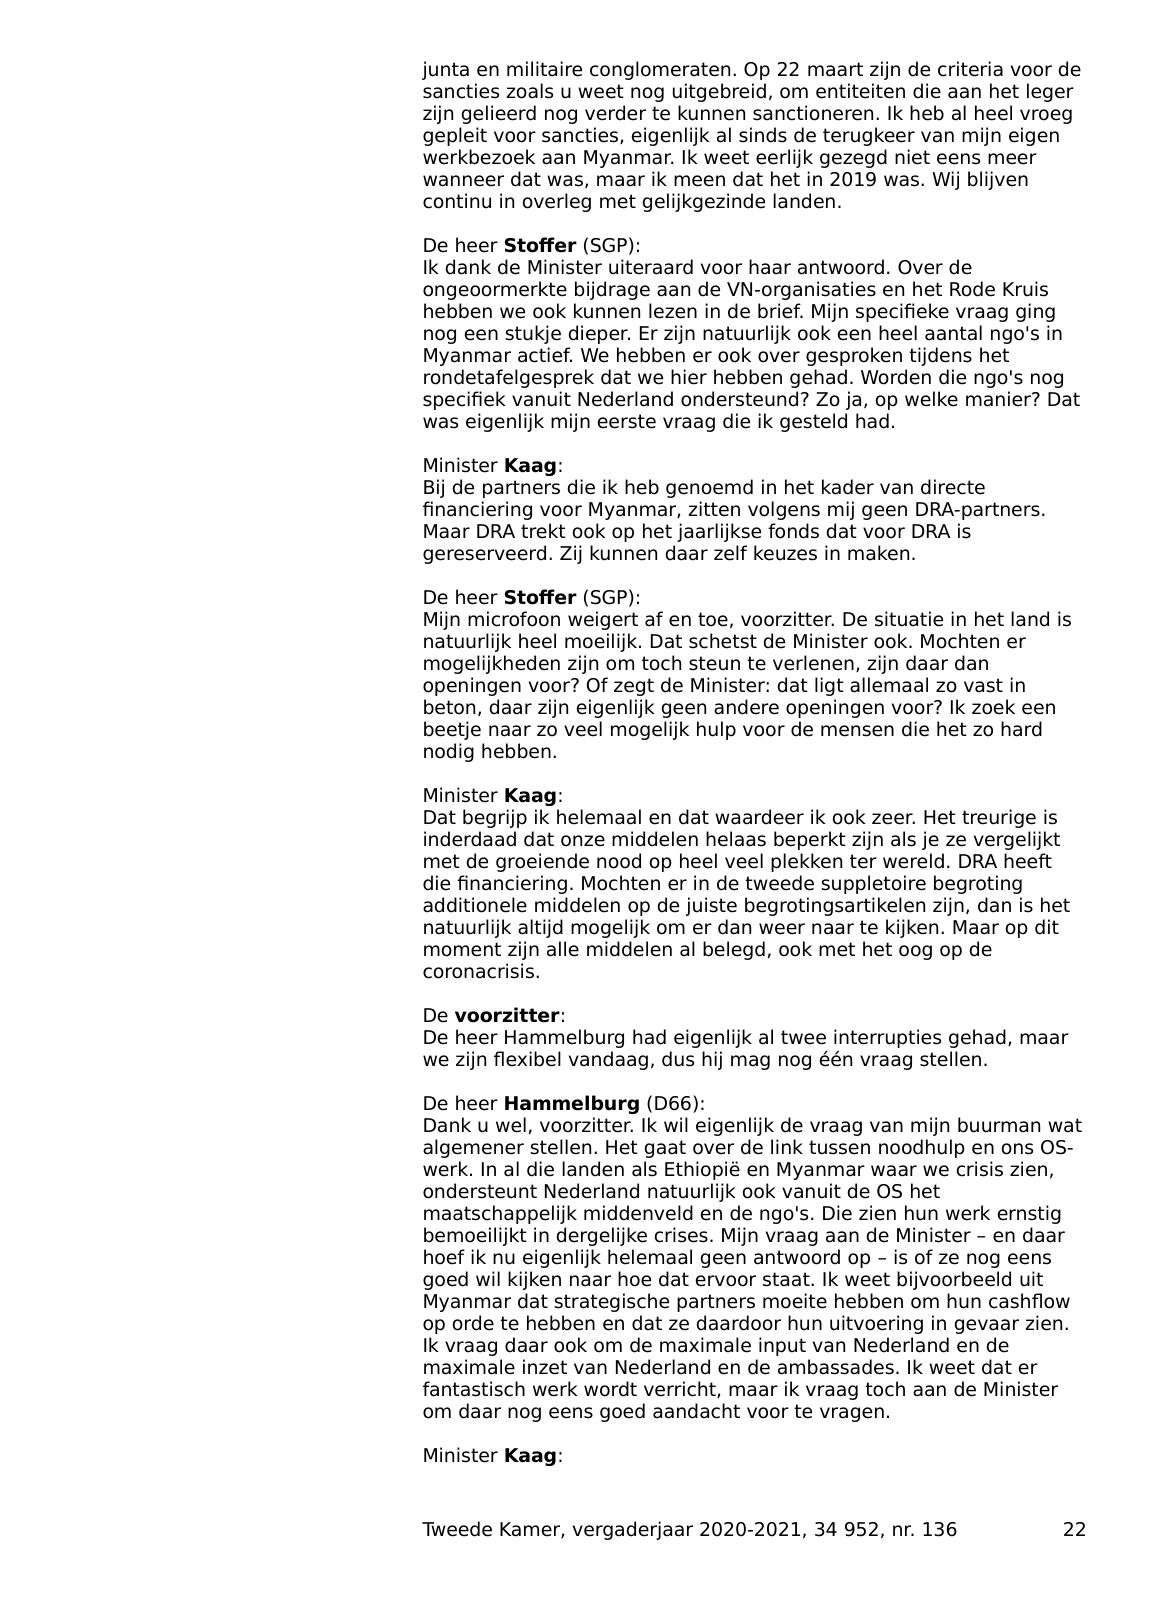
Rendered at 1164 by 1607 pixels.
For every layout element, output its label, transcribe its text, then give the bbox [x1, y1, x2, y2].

text Dank u wel, voorzitter. Ik wil eigenlijk de vraag van mijn buurman wat algemener stellen. Het gaat over de link tussen noodhulp en ons OS-werk. In al die landen als Ethiopië en Myanmar waar we crisis zien, ondersteunt Nederland natuurlijk ook vanuit de OS het maatschappelijk middenveld en de ngo's. Die zien hun werk ernstig bemoeilijkt in dergelijke crises. Mijn vraag aan de Minister – en daar hoef ik nu eigenlijk helemaal geen antwoord op – is of ze nog eens goed wil kijken naar hoe dat ervoor staat. Ik weet bijvoorbeeld uit Myanmar dat strategische partners moeite hebben om hun cashflow op orde te hebben en dat ze daardoor hun uitvoering in gevaar zien. Ik vraag daar ook om de maximale input van Nederland en de maximale inzet van Nederland en de ambassades. Ik weet dat er fantastisch werk wordt verricht, maar ik vraag toch aan de Minister om daar nog eens goed aandacht voor te vragen. [422, 1115, 1087, 1423]
text De heer Hammelburg had eigenlijk al twee interrupties gehad, maar we zijn flexibel vandaag, dus hij mag nog één vraag stellen. [422, 1027, 1087, 1071]
text De heer Stoffer (SGP): [422, 235, 1087, 257]
text Minister Kaag: [422, 785, 1087, 807]
text De heer Hammelburg (D66): [422, 1093, 1087, 1115]
text Dat begrijp ik helemaal en dat waardeer ik ook zeer. Het treurige is inderdaad dat onze middelen helaas beperkt zijn als je ze vergelijkt met de groeiende nood op heel veel plekken ter wereld. DRA heeft die financiering. Mochten er in de tweede suppletoire begroting additionele middelen op de juiste begrotingsartikelen zijn, dan is het natuurlijk altijd mogelijk om er dan weer naar te kijken. Maar op dit moment zijn alle middelen al belegd, ook met het oog op de coronacrisis. [422, 807, 1087, 983]
text Bij de partners die ik heb genoemd in het kader van directe financiering voor Myanmar, zitten volgens mij geen DRA-partners. Maar DRA trekt ook op het jaarlijkse fonds dat voor DRA is gereserveerd. Zij kunnen daar zelf keuzes in maken. [422, 477, 1087, 565]
text Minister Kaag: [422, 1445, 1087, 1467]
text De heer Stoffer (SGP): [422, 587, 1087, 609]
text junta en militaire conglomeraten. Op 22 maart zijn de criteria voor de sancties zoals u weet nog uitgebreid, om entiteiten die aan het leger zijn gelieerd nog verder te kunnen sanctioneren. Ik heb al heel vroeg gepleit voor sancties, eigenlijk al sinds de terugkeer van mijn eigen werkbezoek aan Myanmar. Ik weet eerlijk gezegd niet eens meer wanneer dat was, maar ik meen dat het in 2019 was. Wij blijven continu in overleg met gelijkgezinde landen. [422, 59, 1087, 213]
text Mijn microfoon weigert af en toe, voorzitter. De situatie in het land is natuurlijk heel moeilijk. Dat schetst de Minister ook. Mochten er mogelijkheden zijn om toch steun te verlenen, zijn daar dan openingen voor? Of zegt de Minister: dat ligt allemaal zo vast in beton, daar zijn eigenlijk geen andere openingen voor? Ik zoek een beetje naar zo veel mogelijk hulp voor de mensen die het zo hard nodig hebben. [422, 609, 1087, 763]
text Ik dank de Minister uiteraard voor haar antwoord. Over de ongeoormerkte bijdrage aan de VN-organisaties en het Rode Kruis hebben we ook kunnen lezen in de brief. Mijn specifieke vraag ging nog een stukje dieper. Er zijn natuurlijk ook een heel aantal ngo's in Myanmar actief. We hebben er ook over gesproken tijdens het rondetafelgesprek dat we hier hebben gehad. Worden die ngo's nog specifiek vanuit Nederland ondersteund? Zo ja, op welke manier? Dat was eigenlijk mijn eerste vraag die ik gesteld had. [422, 257, 1087, 433]
text Minister Kaag: [422, 455, 1087, 477]
text De voorzitter: [422, 1005, 1087, 1027]
